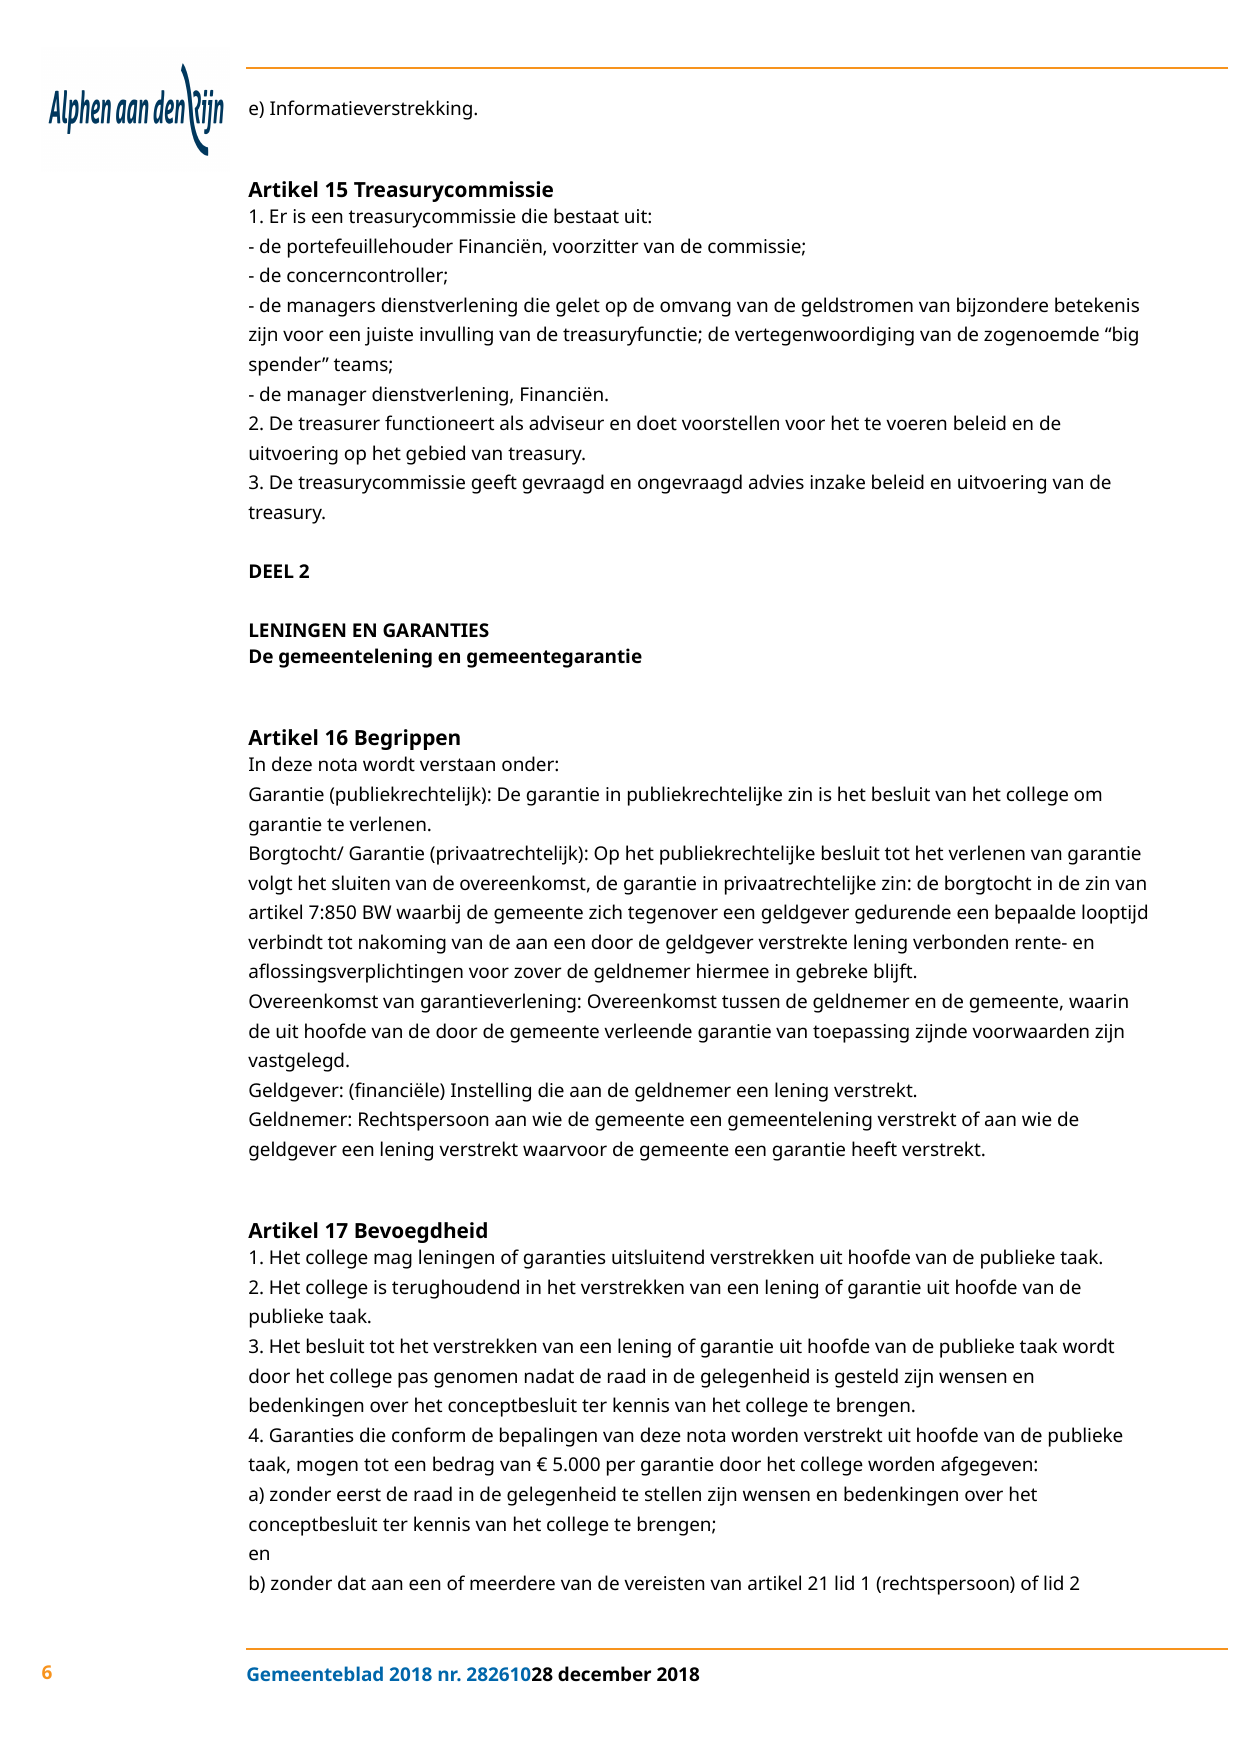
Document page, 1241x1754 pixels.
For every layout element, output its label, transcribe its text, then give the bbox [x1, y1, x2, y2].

text - de managers dienstverlening die gelet op de omvang van de geldstromen van bijzondere betekenis zijn voor een juiste invulling van de treasuryfunctie; de vertegenwoordiging van de zogenoemde “big spender” teams; [248, 292, 1152, 377]
text Artikel 16 Begrippen [248, 723, 1152, 752]
picture [41, 47, 231, 172]
text en [248, 1540, 1152, 1566]
text e) Informatieverstrekking. [248, 95, 1152, 121]
text Overeenkomst van garantieverlening: Overeenkomst tussen de geldnemer en de gemeente, waarin de uit hoofde van de door de gemeente verleende garantie van toepassing zijnde voorwaarden zijn vastgelegd. [248, 988, 1152, 1073]
text Borgtocht/ Garantie (privaatrechtelijk): Op het publiekrechtelijke besluit tot het verlenen van garantie volgt het sluiten van de overeenkomst, de garantie in privaatrechtelijke zin: de borgtocht in de zin van artikel 7:850 BW waarbij de gemeente zich tegenover een geldgever gedurende een bepaalde looptijd verbindt tot nakoming van de aan een door de geldgever verstrekte lening verbonden rente- en aflossingsverplichtingen voor zover de geldnemer hiermee in gebreke blijft. [248, 840, 1152, 984]
text 3. De treasurycommissie geeft gevraagd en ongevraagd advies inzake beleid en uitvoering van de treasury. [248, 469, 1152, 525]
text Geldgever: (financiële) Instelling die aan de geldnemer een lening verstrekt. [248, 1077, 1152, 1103]
text - de concerncontroller; [248, 262, 1152, 288]
text - de portefeuillehouder Financiën, voorzitter van de commissie; [248, 233, 1152, 258]
text In deze nota wordt verstaan onder: [248, 752, 1152, 777]
text 4. Garanties die conform de bepalingen van deze nota worden verstrekt uit hoofde van de publieke taak, mogen tot een bedrag van € 5.000 per garantie door het college worden afgegeven: [248, 1422, 1152, 1477]
text b) zonder dat aan een of meerdere van de vereisten van artikel 21 lid 1 (rechtspersoon) of lid 2 [248, 1570, 1152, 1596]
text 1. Het college mag leningen of garanties uitsluitend verstrekken uit hoofde van de publieke taak. [248, 1244, 1152, 1270]
text Geldnemer: Rechtspersoon aan wie de gemeente een gemeentelening verstrekt of aan wie de geldgever een lening verstrekt waarvoor de gemeente een garantie heeft verstrekt. [248, 1107, 1152, 1162]
text 2. De treasurer functioneert als adviseur en doet voorstellen voor het te voeren beleid en de uitvoering op het gebied van treasury. [248, 410, 1152, 466]
text De gemeentelening en gemeentegarantie [248, 643, 1152, 669]
text Garantie (publiekrechtelijk): De garantie in publiekrechtelijke zin is het besluit van het college om garantie te verlenen. [248, 781, 1152, 836]
text - de manager dienstverlening, Financiën. [248, 381, 1152, 406]
text 2. Het college is terughoudend in het verstrekken van een lening of garantie uit hoofde van de publieke taak. [248, 1274, 1152, 1329]
text Artikel 17 Bevoegdheid [248, 1216, 1152, 1244]
text a) zonder eerst de raad in de gelegenheid te stellen zijn wensen en bedenkingen over het conceptbesluit ter kennis van het college te brengen; [248, 1481, 1152, 1537]
text Artikel 15 Treasurycommissie [248, 175, 1152, 203]
text 1. Er is een treasurycommissie die bestaat uit: [248, 203, 1152, 229]
text LENINGEN EN GARANTIES [248, 617, 1152, 643]
text 3. Het besluit tot het verstrekken van een lening of garantie uit hoofde van de publieke taak wordt door het college pas genomen nadat de raad in de gelegenheid is gesteld zijn wensen en bedenkingen over het conceptbesluit ter kennis van het college te brengen. [248, 1333, 1152, 1418]
text DEEL 2 [248, 558, 1152, 584]
